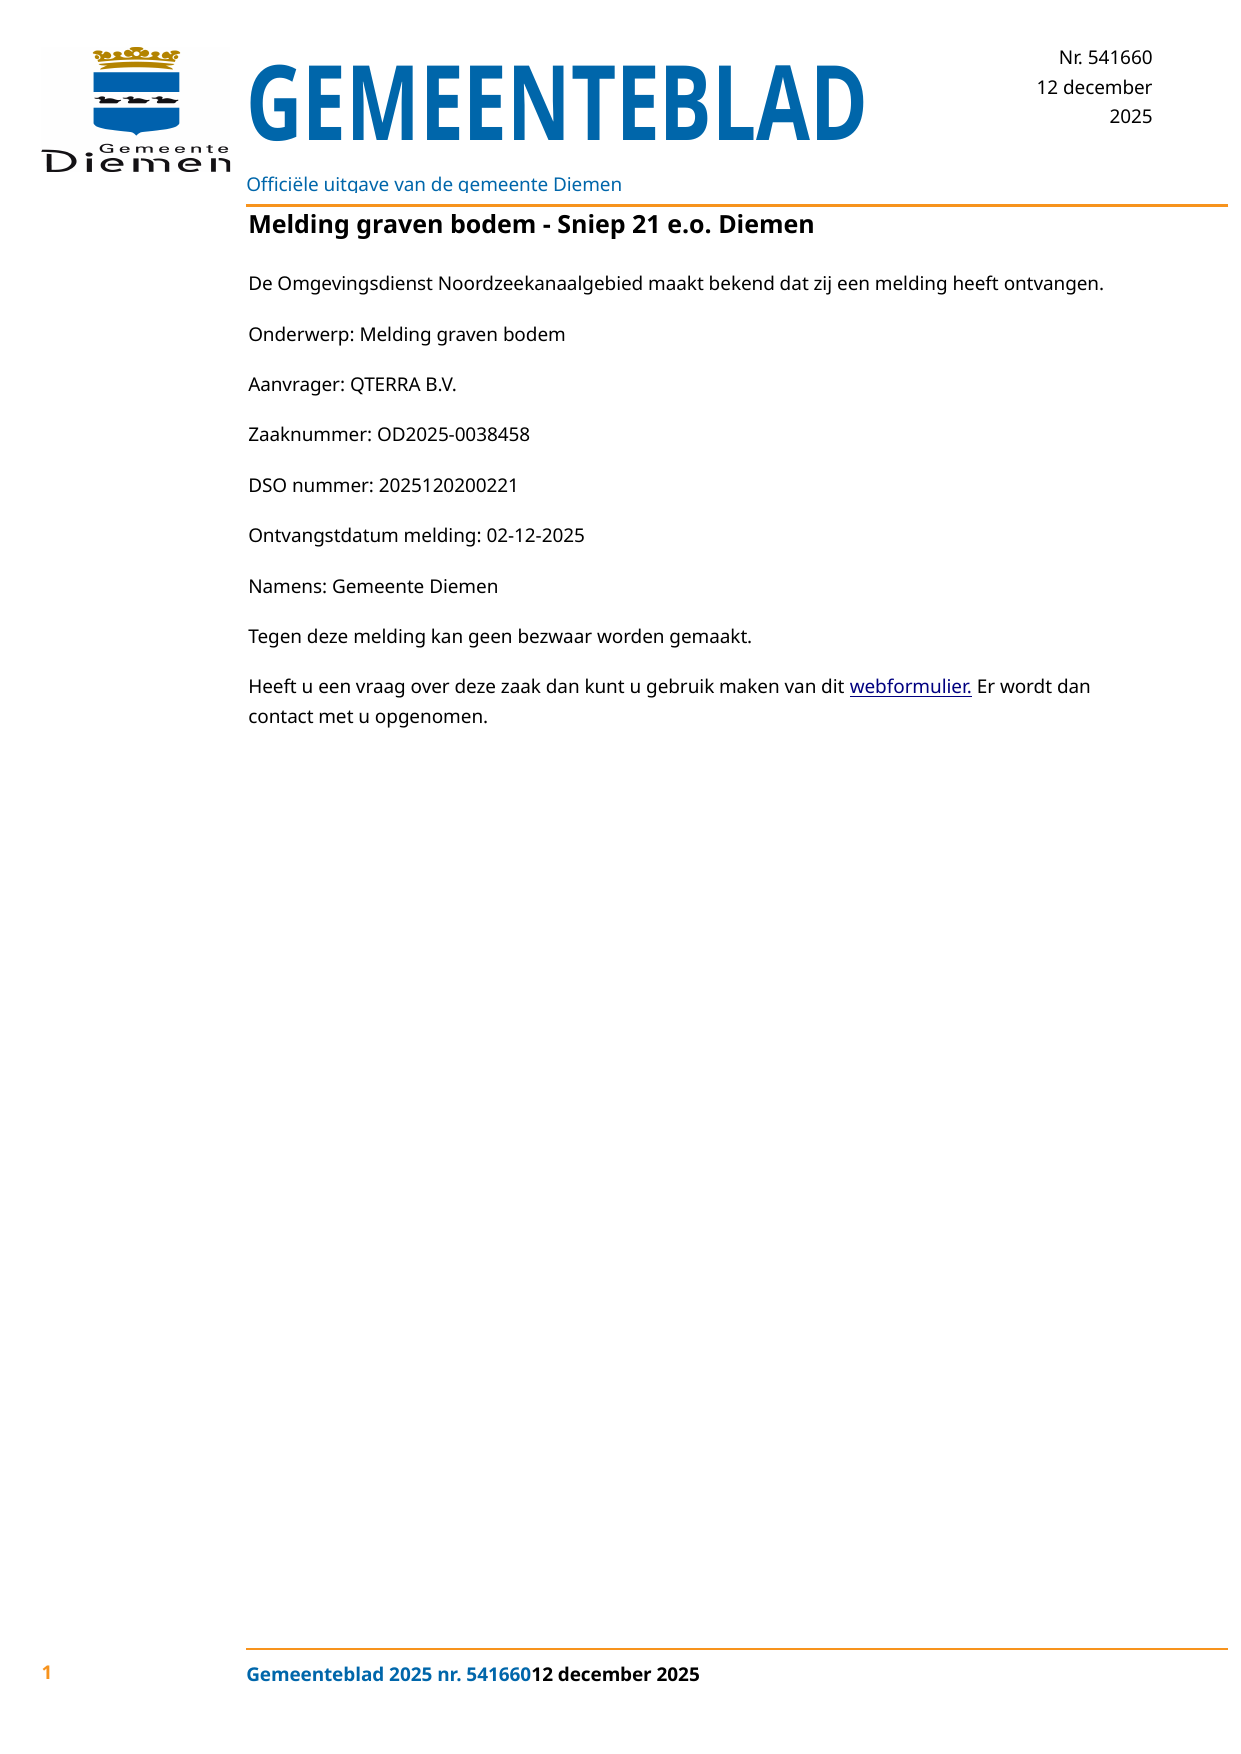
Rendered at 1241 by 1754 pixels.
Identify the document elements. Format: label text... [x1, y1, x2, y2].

text De Omgevingsdienst Noordzeekanaalgebied maakt bekend dat zij een melding heeft ontvangen. [248, 270, 1152, 296]
text DSO nummer: 2025120200221 [248, 472, 1152, 498]
text Onderwerp: Melding graven bodem [248, 321, 1152, 346]
text Aanvrager: QTERRA B.V. [248, 371, 1152, 397]
text Tegen deze melding kan geen bezwaar worden gemaakt. [248, 623, 1152, 649]
text Zaaknummer: OD2025-0038458 [248, 422, 1152, 447]
text Namens: Gemeente Diemen [248, 573, 1152, 598]
text Melding graven bodem - Sniep 21 e.o. Diemen [248, 207, 1152, 241]
text Ontvangstdatum melding: 02-12-2025 [248, 522, 1152, 548]
picture [41, 47, 231, 172]
text Heeft u een vraag over deze zaak dan kunt u gebruik maken van dit webformulier. Er wordt dan contact met u opgenomen. [248, 674, 1152, 729]
